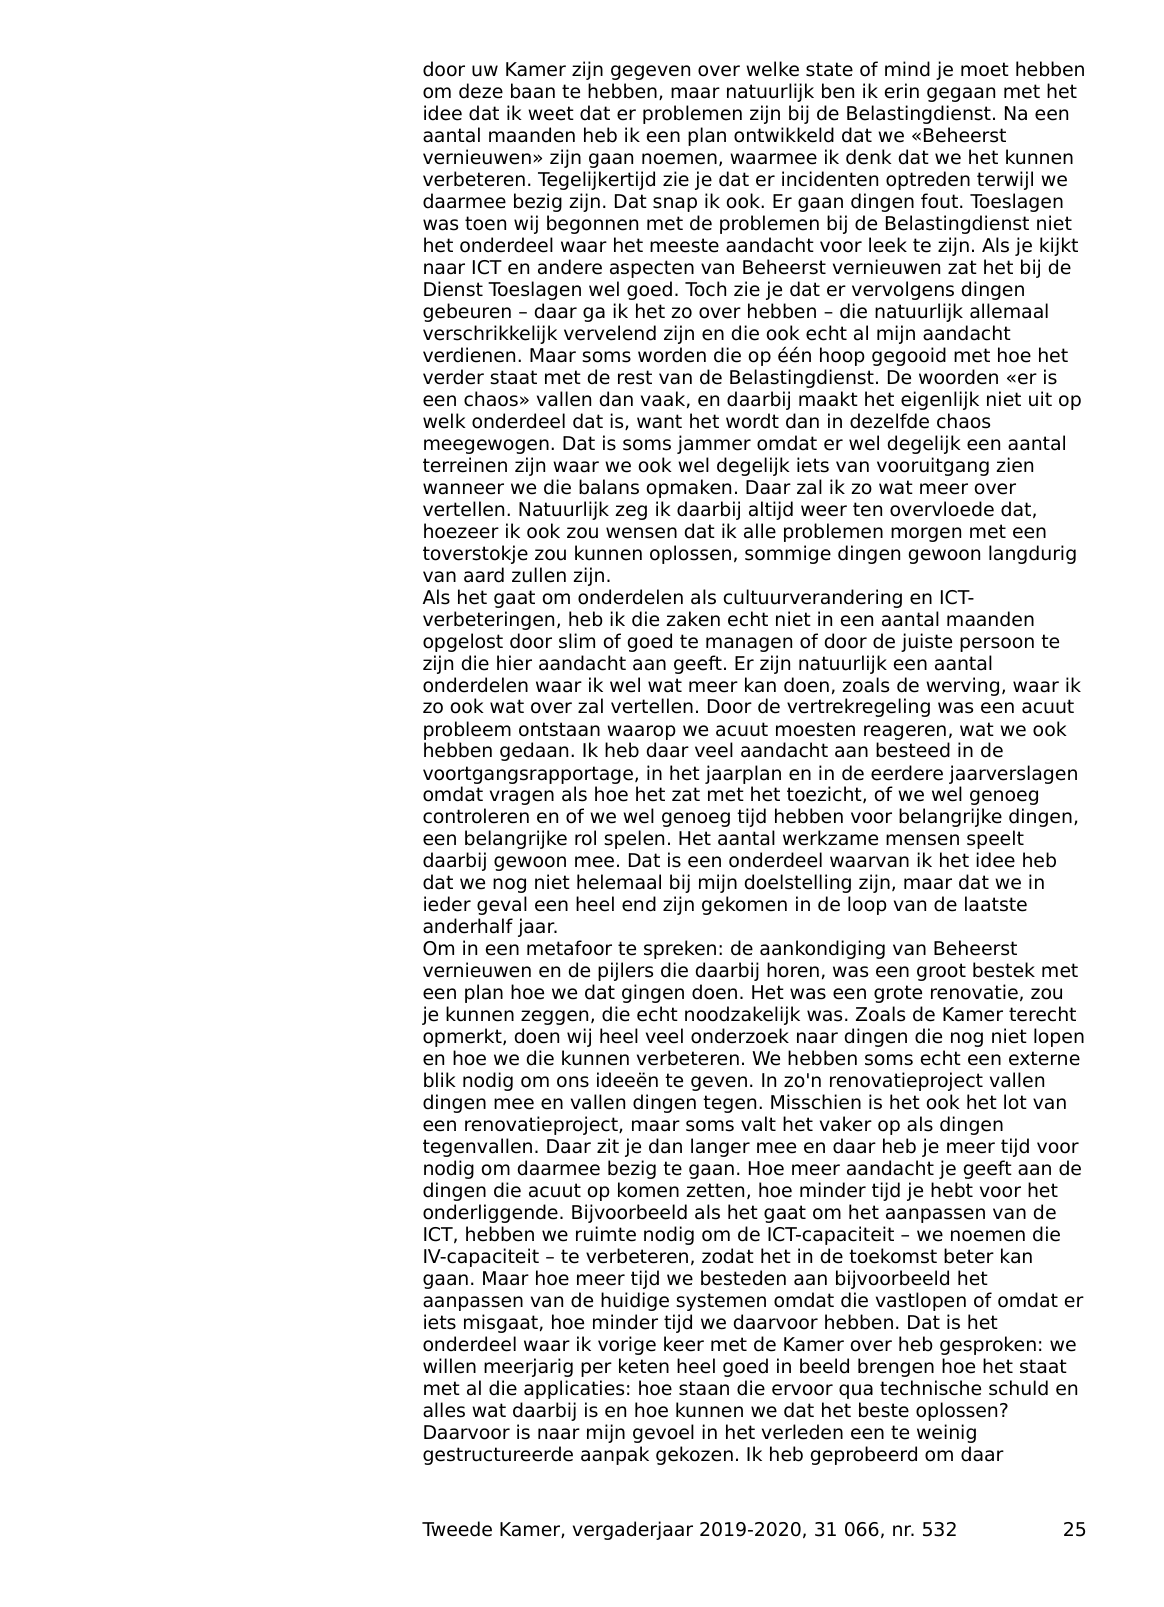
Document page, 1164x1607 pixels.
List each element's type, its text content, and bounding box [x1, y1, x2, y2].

text Om in een metafoor te spreken: de aankondiging van Beheerst vernieuwen en de pijlers die daarbij horen, was een groot bestek met een plan hoe we dat gingen doen. Het was een grote renovatie, zou je kunnen zeggen, die echt noodzakelijk was. Zoals de Kamer terecht opmerkt, doen wij heel veel onderzoek naar dingen die nog niet lopen en hoe we die kunnen verbeteren. We hebben soms echt een externe blik nodig om ons ideeën te geven. In zo'n renovatieproject vallen dingen mee en vallen dingen tegen. Misschien is het ook het lot van een renovatieproject, maar soms valt het vaker op als dingen tegenvallen. Daar zit je dan langer mee en daar heb je meer tijd voor nodig om daarmee bezig te gaan. Hoe meer aandacht je geeft aan de dingen die acuut op komen zetten, hoe minder tijd je hebt voor het onderliggende. Bijvoorbeeld als het gaat om het aanpassen van de ICT, hebben we ruimte nodig om de ICT-capaciteit – we noemen die IV-capaciteit – te verbeteren, zodat het in de toekomst beter kan gaan. Maar hoe meer tijd we besteden aan bijvoorbeeld het aanpassen van de huidige systemen omdat die vastlopen of omdat er iets misgaat, hoe minder tijd we daarvoor hebben. Dat is het onderdeel waar ik vorige keer met de Kamer over heb gesproken: we willen meerjarig per keten heel goed in beeld brengen hoe het staat met al die applicaties: hoe staan die ervoor qua technische schuld en alles wat daarbij is en hoe kunnen we dat het beste oplossen? Daarvoor is naar mijn gevoel in het verleden een te weinig gestructureerde aanpak gekozen. Ik heb geprobeerd om daar [422, 938, 1087, 1466]
text Als het gaat om onderdelen als cultuurverandering en ICT-verbeteringen, heb ik die zaken echt niet in een aantal maanden opgelost door slim of goed te managen of door de juiste persoon te zijn die hier aandacht aan geeft. Er zijn natuurlijk een aantal onderdelen waar ik wel wat meer kan doen, zoals de werving, waar ik zo ook wat over zal vertellen. Door de vertrekregeling was een acuut probleem ontstaan waarop we acuut moesten reageren, wat we ook hebben gedaan. Ik heb daar veel aandacht aan besteed in de voortgangsrapportage, in het jaarplan en in de eerdere jaarverslagen omdat vragen als hoe het zat met het toezicht, of we wel genoeg controleren en of we wel genoeg tijd hebben voor belangrijke dingen, een belangrijke rol spelen. Het aantal werkzame mensen speelt daarbij gewoon mee. Dat is een onderdeel waarvan ik het idee heb dat we nog niet helemaal bij mijn doelstelling zijn, maar dat we in ieder geval een heel end zijn gekomen in de loop van de laatste anderhalf jaar. [422, 587, 1087, 938]
text door uw Kamer zijn gegeven over welke state of mind je moet hebben om deze baan te hebben, maar natuurlijk ben ik erin gegaan met het idee dat ik weet dat er problemen zijn bij de Belastingdienst. Na een aantal maanden heb ik een plan ontwikkeld dat we «Beheerst vernieuwen» zijn gaan noemen, waarmee ik denk dat we het kunnen verbeteren. Tegelijkertijd zie je dat er incidenten optreden terwijl we daarmee bezig zijn. Dat snap ik ook. Er gaan dingen fout. Toeslagen was toen wij begonnen met de problemen bij de Belastingdienst niet het onderdeel waar het meeste aandacht voor leek te zijn. Als je kijkt naar ICT en andere aspecten van Beheerst vernieuwen zat het bij de Dienst Toeslagen wel goed. Toch zie je dat er vervolgens dingen gebeuren – daar ga ik het zo over hebben – die natuurlijk allemaal verschrikkelijk vervelend zijn en die ook echt al mijn aandacht verdienen. Maar soms worden die op één hoop gegooid met hoe het verder staat met de rest van de Belastingdienst. De woorden «er is een chaos» vallen dan vaak, en daarbij maakt het eigenlijk niet uit op welk onderdeel dat is, want het wordt dan in dezelfde chaos meegewogen. Dat is soms jammer omdat er wel degelijk een aantal terreinen zijn waar we ook wel degelijk iets van vooruitgang zien wanneer we die balans opmaken. Daar zal ik zo wat meer over vertellen. Natuurlijk zeg ik daarbij altijd weer ten overvloede dat, hoezeer ik ook zou wensen dat ik alle problemen morgen met een toverstokje zou kunnen oplossen, sommige dingen gewoon langdurig van aard zullen zijn. [422, 59, 1087, 587]
